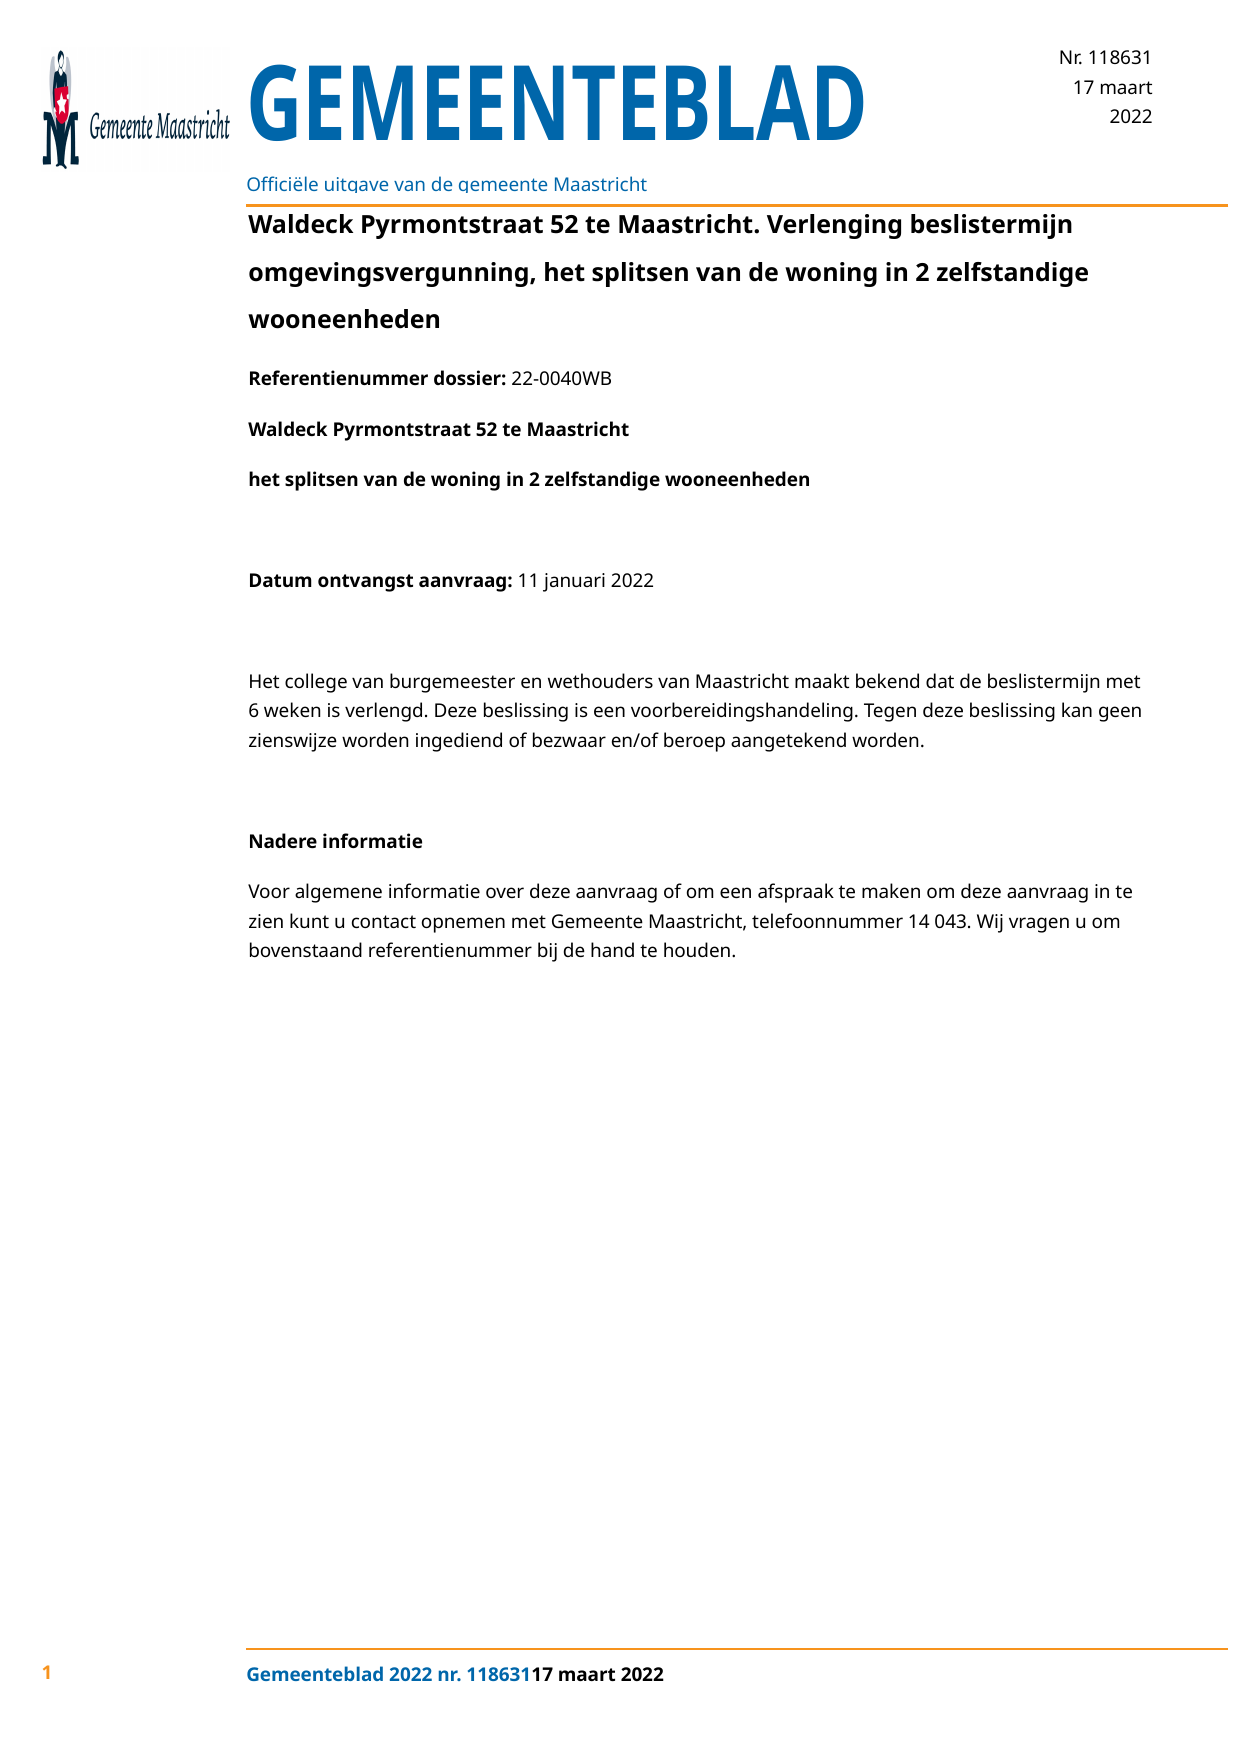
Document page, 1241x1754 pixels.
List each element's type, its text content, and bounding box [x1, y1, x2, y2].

picture [41, 47, 231, 172]
text Nadere informatie [248, 828, 1152, 854]
text Waldeck Pyrmontstraat 52 te Maastricht. Verlenging beslistermijn omgevingsvergunning, het splitsen van de woning in 2 zelfstandige wooneenheden [248, 207, 1152, 336]
text Waldeck Pyrmontstraat 52 te Maastricht [248, 416, 1152, 442]
text Datum ontvangst aanvraag: 11 januari 2022 [248, 567, 1152, 593]
text Voor algemene informatie over deze aanvraag of om een afspraak te maken om deze aanvraag in te zien kunt u contact opnemen met Gemeente Maastricht, telefoonnummer 14 043. Wij vragen u om bovenstaand referentienummer bij de hand te houden. [248, 878, 1152, 963]
text Het college van burgemeester en wethouders van Maastricht maakt bekend dat de beslistermijn met 6 weken is verlengd. Deze beslissing is een voorbereidingshandeling. Tegen deze beslissing kan geen zienswijze worden ingediend of bezwaar en/of beroep aangetekend worden. [248, 668, 1152, 753]
text het splitsen van de woning in 2 zelfstandige wooneenheden [248, 466, 1152, 492]
text Referentienummer dossier: 22-0040WB [248, 366, 1152, 391]
